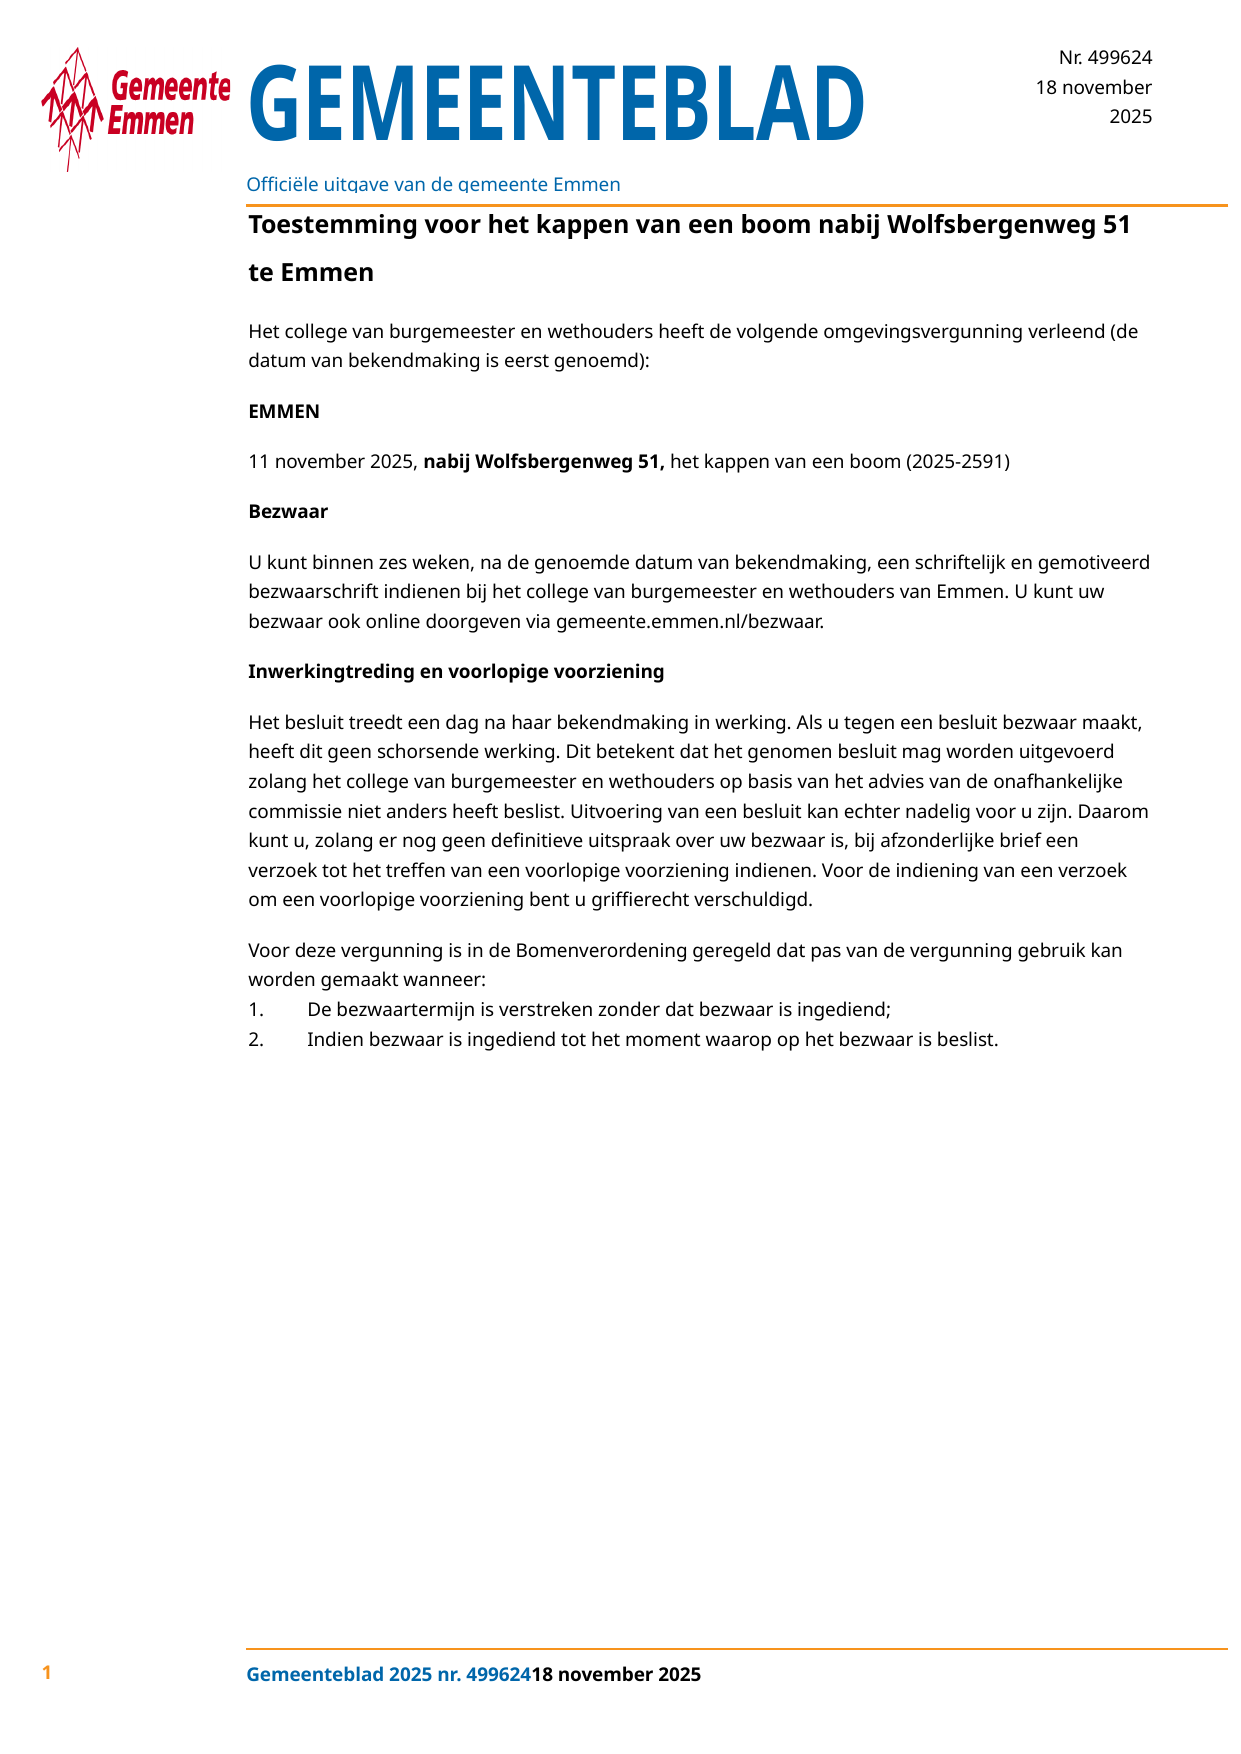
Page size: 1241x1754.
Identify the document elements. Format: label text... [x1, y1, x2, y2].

text U kunt binnen zes weken, na de genoemde datum van bekendmaking, een schriftelijk en gemotiveerd bezwaarschrift indienen bij het college van burgemeester en wethouders van Emmen. U kunt uw bezwaar ook online doorgeven via gemeente.emmen.nl/bezwaar. [248, 549, 1152, 634]
text Bezwaar [248, 499, 1152, 524]
text Voor deze vergunning is in de Bomenverordening geregeld dat pas van de vergunning gebruik kan worden gemaakt wanneer: [248, 937, 1152, 992]
text Het besluit treedt een dag na haar bekendmaking in werking. Als u tegen een besluit bezwaar maakt, heeft dit geen schorsende werking. Dit betekent dat het genomen besluit mag worden uitgevoerd zolang het college van burgemeester en wethouders op basis van het advies van de onafhankelijke commissie niet anders heeft beslist. Uitvoering van een besluit kan echter nadelig voor u zijn. Daarom kunt u, zolang er nog geen definitieve uitspraak over uw bezwaar is, bij afzonderlijke brief een verzoek tot het treffen van een voorlopige voorziening indienen. Voor de indiening van een verzoek om een voorlopige voorziening bent u griffierecht verschuldigd. [248, 709, 1152, 912]
text Het college van burgemeester en wethouders heeft de volgende omgevingsvergunning verleend (de datum van bekendmaking is eerst genoemd): [248, 318, 1152, 373]
list Indien bezwaar is ingediend tot het moment waarop op het bezwaar is beslist. [248, 1026, 1152, 1052]
text Inwerkingtreding en voorlopige voorziening [248, 659, 1152, 684]
picture [41, 47, 231, 172]
list De bezwaartermijn is verstreken zonder dat bezwaar is ingediend; [248, 996, 1152, 1022]
text EMMEN [248, 398, 1152, 424]
text 11 november 2025, nabij Wolfsbergenweg 51, het kappen van een boom (2025-2591) [248, 448, 1152, 474]
text Toestemming voor het kappen van een boom nabij Wolfsbergenweg 51 te Emmen [248, 207, 1152, 288]
